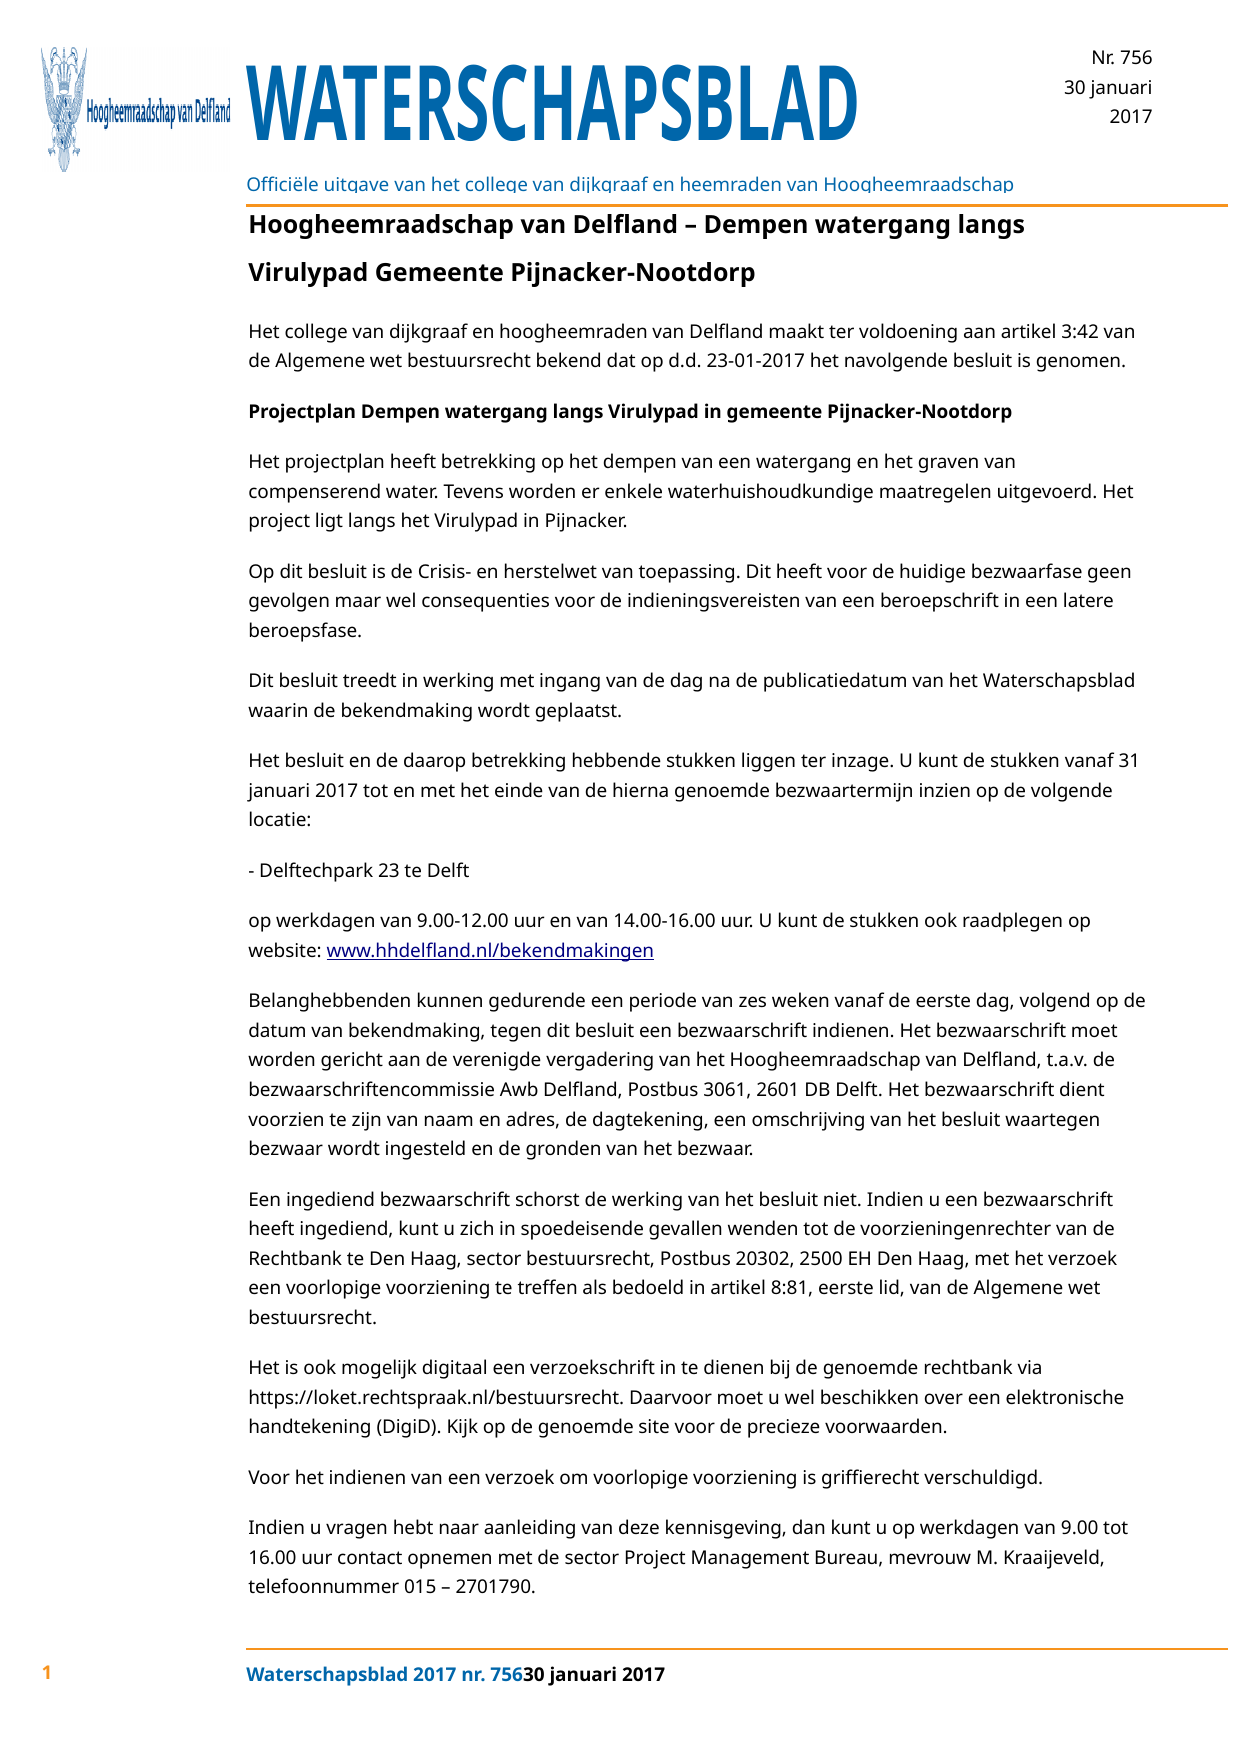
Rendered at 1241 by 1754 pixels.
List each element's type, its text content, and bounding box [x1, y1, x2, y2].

text Een ingediend bezwaarschrift schorst de werking van het besluit niet. Indien u een bezwaarschrift heeft ingediend, kunt u zich in spoedeisende gevallen wenden tot de voorzieningenrechter van de Rechtbank te Den Haag, sector bestuursrecht, Postbus 20302, 2500 EH Den Haag, met het verzoek een voorlopige voorziening te treffen als bedoeld in artikel 8:81, eerste lid, van de Algemene wet bestuursrecht. [248, 1186, 1152, 1330]
text Projectplan Dempen watergang langs Virulypad in gemeente Pijnacker-Nootdorp [248, 398, 1152, 424]
text Het college van dijkgraaf en hoogheemraden van Delfland maakt ter voldoening aan artikel 3:42 van de Algemene wet bestuursrecht bekend dat op d.d. 23-01-2017 het navolgende besluit is genomen. [248, 318, 1152, 373]
text Het is ook mogelijk digitaal een verzoekschrift in te dienen bij de genoemde rechtbank via https://loket.rechtspraak.nl/bestuursrecht. Daarvoor moet u wel beschikken over een elektronische handtekening (DigiD). Kijk op de genoemde site voor de precieze voorwaarden. [248, 1354, 1152, 1439]
text Dit besluit treedt in werking met ingang van de dag na de publicatiedatum van het Waterschapsblad waarin de bekendmaking wordt geplaatst. [248, 667, 1152, 723]
text Het projectplan heeft betrekking op het dempen van een watergang en het graven van compenserend water. Tevens worden er enkele waterhuishoudkundige maatregelen uitgevoerd. Het project ligt langs het Virulypad in Pijnacker. [248, 448, 1152, 533]
picture [41, 47, 231, 172]
text Belanghebbenden kunnen gedurende een periode van zes weken vanaf de eerste dag, volgend op de datum van bekendmaking, tegen dit besluit een bezwaarschrift indienen. Het bezwaarschrift moet worden gericht aan de verenigde vergadering van het Hoogheemraadschap van Delfland, t.a.v. de bezwaarschriftencommissie Awb Delfland, Postbus 3061, 2601 DB Delft. Het bezwaarschrift dient voorzien te zijn van naam en adres, de dagtekening, een omschrijving van het besluit waartegen bezwaar wordt ingesteld en de gronden van het bezwaar. [248, 987, 1152, 1161]
text Op dit besluit is de Crisis- en herstelwet van toepassing. Dit heeft voor de huidige bezwaarfase geen gevolgen maar wel consequenties voor de indieningsvereisten van een beroepschrift in een latere beroepsfase. [248, 558, 1152, 643]
text op werkdagen van 9.00-12.00 uur en van 14.00-16.00 uur. U kunt de stukken ook raadplegen op website: www.hhdelfland.nl/bekendmakingen [248, 907, 1152, 963]
text Het besluit en de daarop betrekking hebbende stukken liggen ter inzage. U kunt de stukken vanaf 31 januari 2017 tot en met het einde van de hierna genoemde bezwaartermijn inzien op de volgende locatie: [248, 747, 1152, 832]
text Hoogheemraadschap van Delfland – Dempen watergang langs Virulypad Gemeente Pijnacker-Nootdorp [248, 207, 1152, 288]
text Voor het indienen van een verzoek om voorlopige voorziening is griffierecht verschuldigd. [248, 1464, 1152, 1490]
text - Delftechpark 23 te Delft [248, 857, 1152, 883]
text Indien u vragen hebt naar aanleiding van deze kennisgeving, dan kunt u op werkdagen van 9.00 tot 16.00 uur contact opnemen met de sector Project Management Bureau, mevrouw M. Kraaijeveld, telefoonnummer 015 – 2701790. [248, 1514, 1152, 1599]
